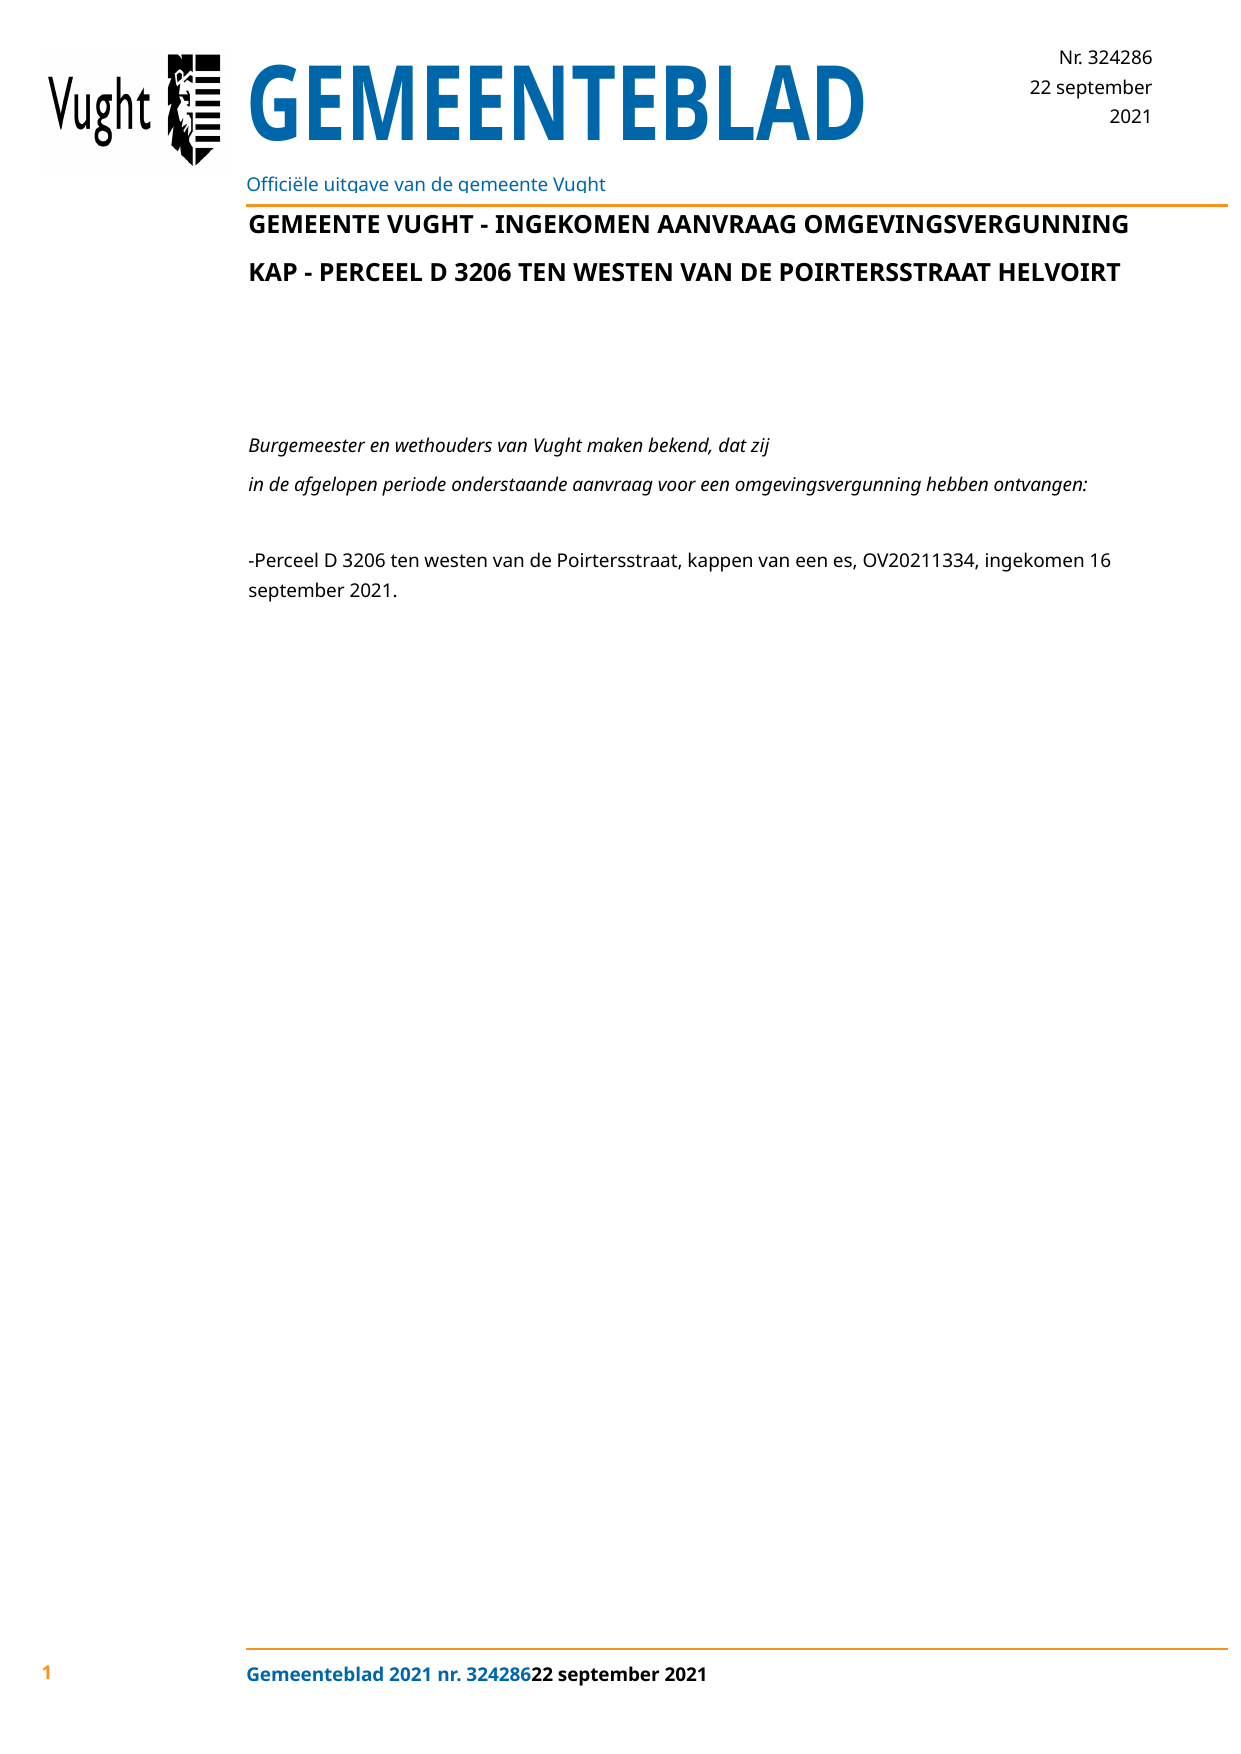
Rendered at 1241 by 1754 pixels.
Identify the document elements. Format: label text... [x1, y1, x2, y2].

text GEMEENTE VUGHT - INGEKOMEN AANVRAAG OMGEVINGSVERGUNNING KAP - PERCEEL D 3206 TEN WESTEN VAN DE POIRTERSSTRAAT HELVOIRT [248, 207, 1152, 288]
text -Perceel D 3206 ten westen van de Poirtersstraat, kappen van een es, OV20211334, ingekomen 16 september 2021. [248, 548, 1152, 603]
text Burgemeester en wethouders van Vught maken bekend, dat zij [248, 432, 1152, 458]
text in de afgelopen periode onderstaande aanvraag voor een omgevingsvergunning hebben ontvangen: [248, 472, 1152, 497]
picture [41, 47, 231, 172]
